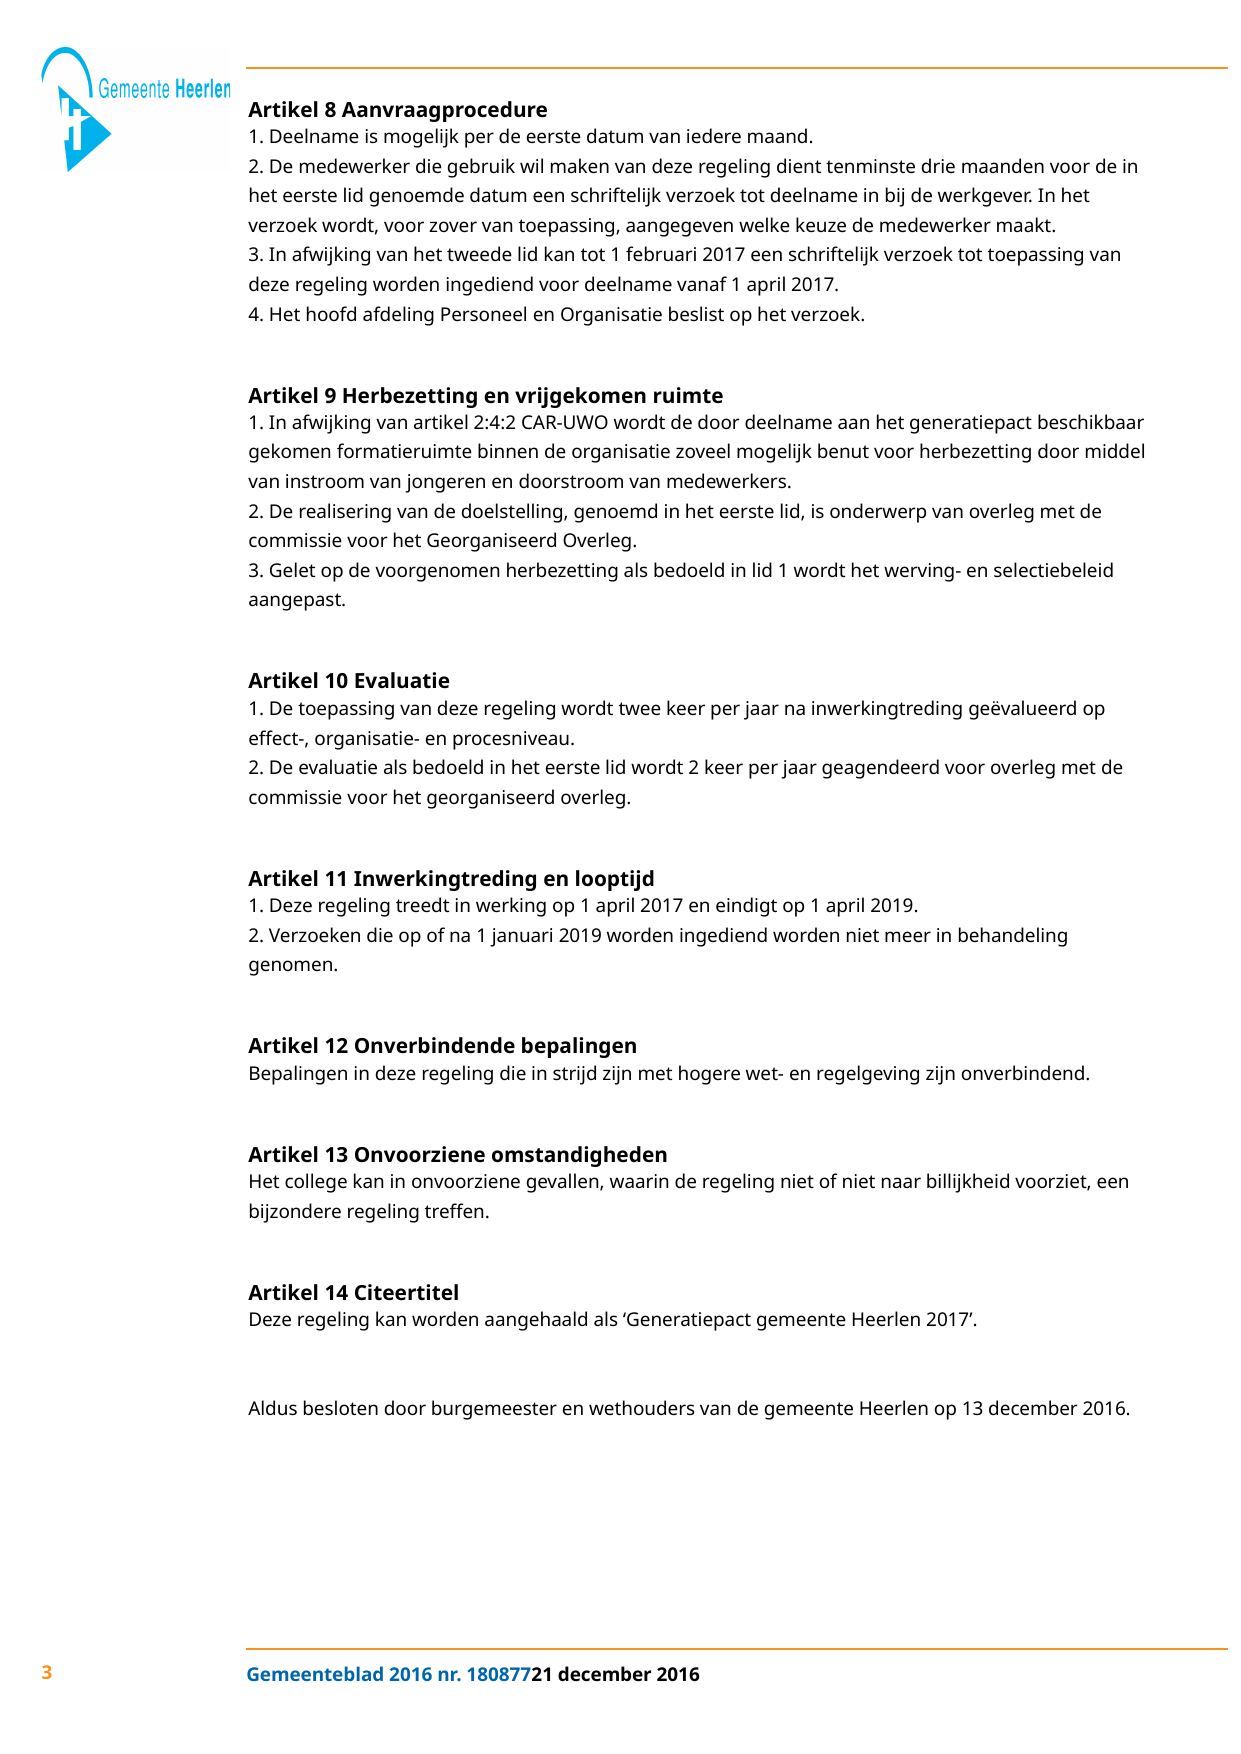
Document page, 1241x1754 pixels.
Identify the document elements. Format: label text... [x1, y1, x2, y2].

text 1. Deelname is mogelijk per de eerste datum van iedere maand. [248, 123, 1152, 149]
picture [41, 47, 231, 172]
text Artikel 14 Citeertitel [248, 1278, 1152, 1306]
text Artikel 9 Herbezetting en vrijgekomen ruimte [248, 381, 1152, 409]
text 1. Deze regeling treedt in werking op 1 april 2017 en eindigt op 1 april 2019. [248, 892, 1152, 918]
text 4. Het hoofd afdeling Personeel en Organisatie beslist op het verzoek. [248, 301, 1152, 326]
text Artikel 11 Inwerkingtreding en looptijd [248, 864, 1152, 892]
text 3. In afwijking van het tweede lid kan tot 1 februari 2017 een schriftelijk verzoek tot toepassing van deze regeling worden ingediend voor deelname vanaf 1 april 2017. [248, 242, 1152, 297]
text 2. Verzoeken die op of na 1 januari 2019 worden ingediend worden niet meer in behandeling genomen. [248, 922, 1152, 977]
text 1. De toepassing van deze regeling wordt twee keer per jaar na inwerkingtreding geëvalueerd op effect-, organisatie- en procesniveau. [248, 695, 1152, 750]
text Deze regeling kan worden aangehaald als ‘Generatiepact gemeente Heerlen 2017’. [248, 1306, 1152, 1332]
text 2. De medewerker die gebruik wil maken van deze regeling dient tenminste drie maanden voor de in het eerste lid genoemde datum een schriftelijk verzoek tot deelname in bij de werkgever. In het verzoek wordt, voor zover van toepassing, aangegeven welke keuze de medewerker maakt. [248, 153, 1152, 238]
picture [41, 47, 58, 70]
text Bepalingen in deze regeling die in strijd zijn met hogere wet- en regelgeving zijn onverbindend. [248, 1060, 1152, 1086]
text 2. De realisering van de doelstelling, genoemd in het eerste lid, is onderwerp van overleg met de commissie voor het Georganiseerd Overleg. [248, 498, 1152, 553]
text Het college kan in onvoorziene gevallen, waarin de regeling niet of niet naar billijkheid voorziet, een bijzondere regeling treffen. [248, 1168, 1152, 1224]
text 1. In afwijking van artikel 2:4:2 CAR-UWO wordt de door deelname aan het generatiepact beschikbaar gekomen formatieruimte binnen de organisatie zoveel mogelijk benut voor herbezetting door middel van instroom van jongeren en doorstroom van medewerkers. [248, 409, 1152, 494]
text Artikel 10 Evaluatie [248, 667, 1152, 695]
text Artikel 12 Onverbindende bepalingen [248, 1031, 1152, 1060]
text 3. Gelet op de voorgenomen herbezetting als bedoeld in lid 1 wordt het werving- en selectiebeleid aangepast. [248, 557, 1152, 612]
text Aldus besloten door burgemeester en wethouders van de gemeente Heerlen op 13 december 2016. [248, 1395, 1152, 1421]
text Artikel 13 Onvoorziene omstandigheden [248, 1140, 1152, 1168]
text Artikel 8 Aanvraagprocedure [248, 95, 1152, 123]
text 2. De evaluatie als bedoeld in het eerste lid wordt 2 keer per jaar geagendeerd voor overleg met de commissie voor het georganiseerd overleg. [248, 754, 1152, 809]
